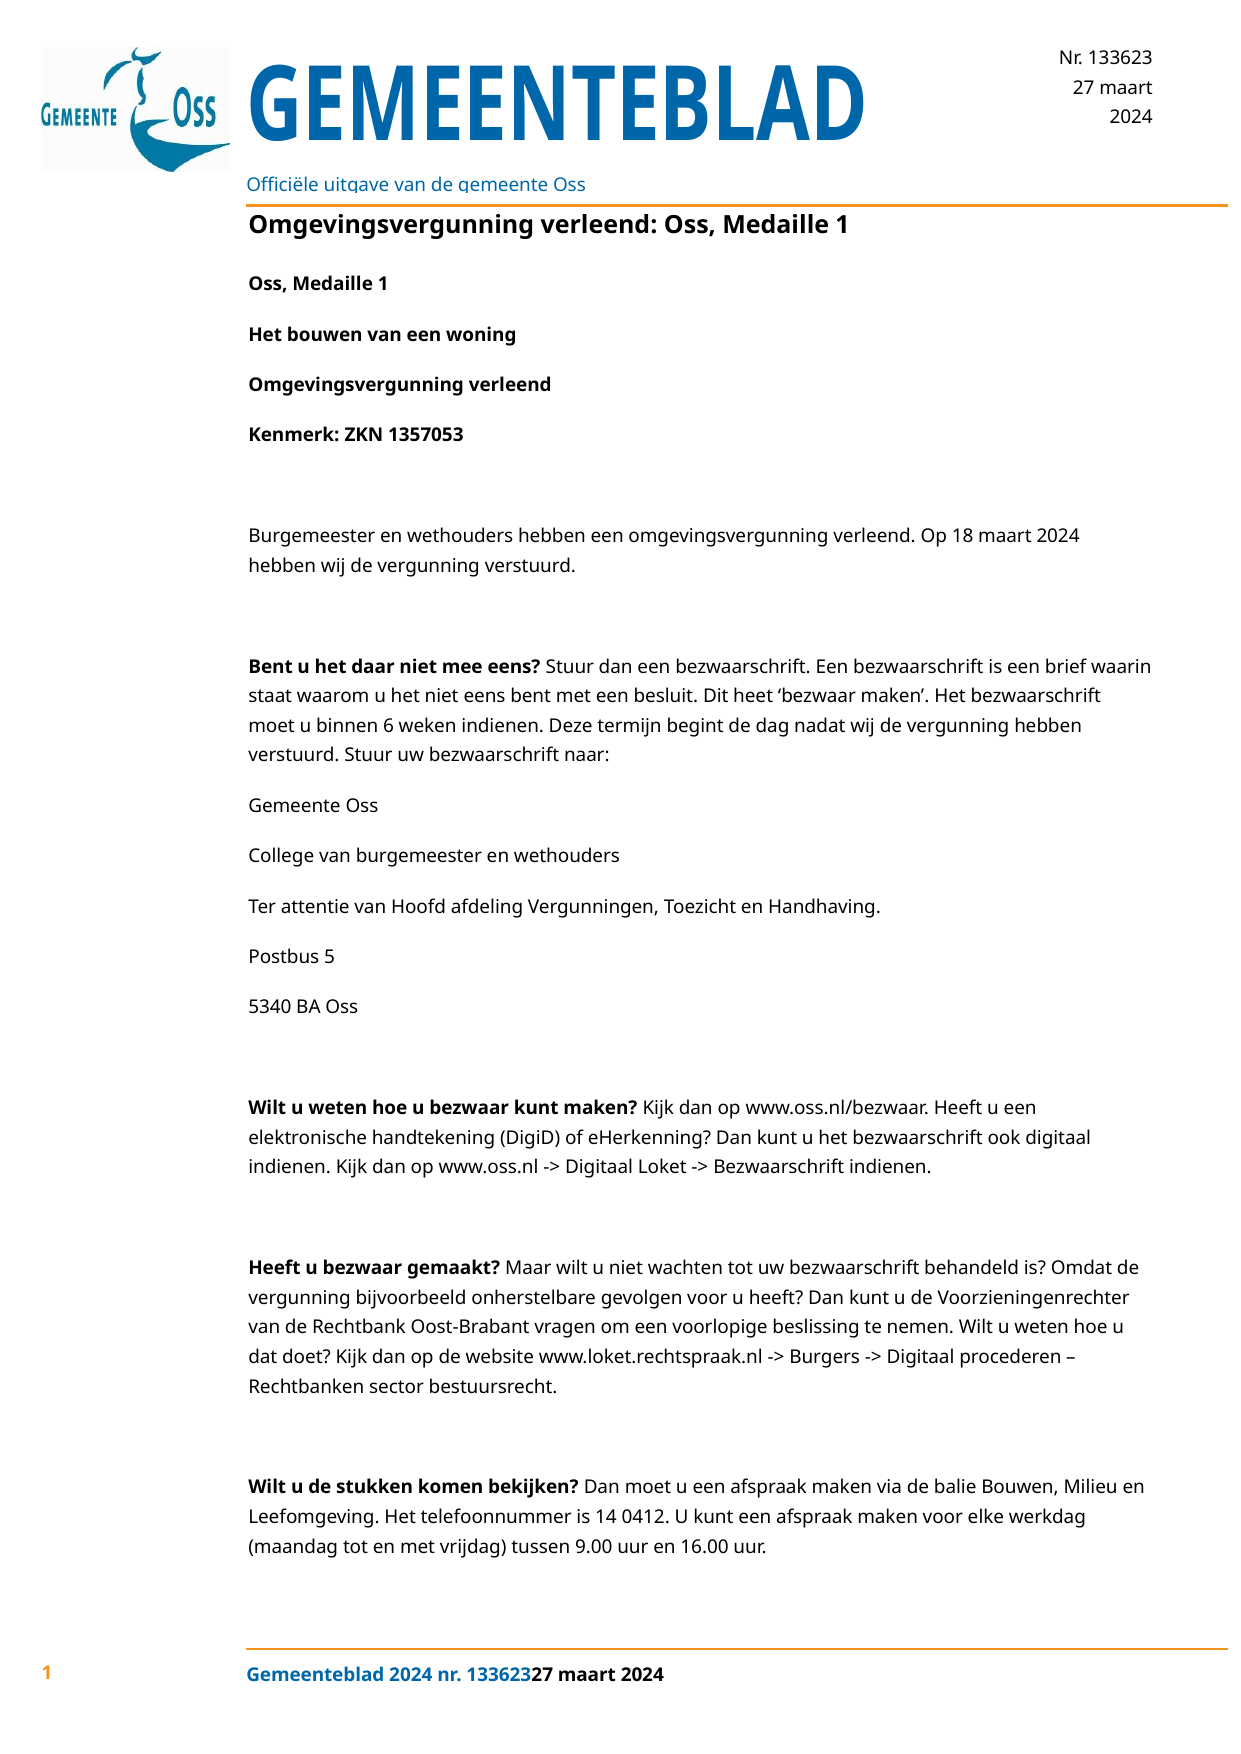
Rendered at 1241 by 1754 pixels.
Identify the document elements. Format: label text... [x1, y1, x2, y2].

text 5340 BA Oss [248, 994, 1152, 1019]
text Bent u het daar niet mee eens? Stuur dan een bezwaarschrift. Een bezwaarschrift is een brief waarin staat waarom u het niet eens bent met een besluit. Dit heet ‘bezwaar maken’. Het bezwaarschrift moet u binnen 6 weken indienen. Deze termijn begint de dag nadat wij de vergunning hebben verstuurd. Stuur uw bezwaarschrift naar: [248, 653, 1152, 767]
text Omgevingsvergunning verleend: Oss, Medaille 1 [248, 207, 1152, 241]
text Ter attentie van Hoofd afdeling Vergunningen, Toezicht en Handhaving. [248, 893, 1152, 918]
text Heeft u bezwaar gemaakt? Maar wilt u niet wachten tot uw bezwaarschrift behandeld is? Omdat de vergunning bijvoorbeeld onherstelbare gevolgen voor u heeft? Dan kunt u de Voorzieningenrechter van de Rechtbank Oost-Brabant vragen om een voorlopige beslissing te nemen. Wilt u weten hoe u dat doet? Kijk dan op de website www.loket.rechtspraak.nl -> Burgers -> Digitaal procederen – Rechtbanken sector bestuursrecht. [248, 1254, 1152, 1398]
text Burgemeester en wethouders hebben een omgevingsvergunning verleend. Op 18 maart 2024 hebben wij de vergunning verstuurd. [248, 522, 1152, 578]
text Gemeente Oss [248, 792, 1152, 818]
text College van burgemeester en wethouders [248, 842, 1152, 868]
text Postbus 5 [248, 943, 1152, 969]
text Oss, Medaille 1 [248, 270, 1152, 296]
text Wilt u weten hoe u bezwaar kunt maken? Kijk dan op www.oss.nl/bezwaar. Heeft u een elektronische handtekening (DigiD) of eHerkenning? Dan kunt u het bezwaarschrift ook digitaal indienen. Kijk dan op www.oss.nl -> Digitaal Loket -> Bezwaarschrift indienen. [248, 1094, 1152, 1179]
text Omgevingsvergunning verleend [248, 371, 1152, 397]
text Kenmerk: ZKN 1357053 [248, 422, 1152, 447]
picture [41, 47, 231, 172]
text Het bouwen van een woning [248, 321, 1152, 346]
text Wilt u de stukken komen bekijken? Dan moet u een afspraak maken via de balie Bouwen, Milieu en Leefomgeving. Het telefoonnummer is 14 0412. U kunt een afspraak maken voor elke werkdag (maandag tot en met vrijdag) tussen 9.00 uur en 16.00 uur. [248, 1474, 1152, 1558]
